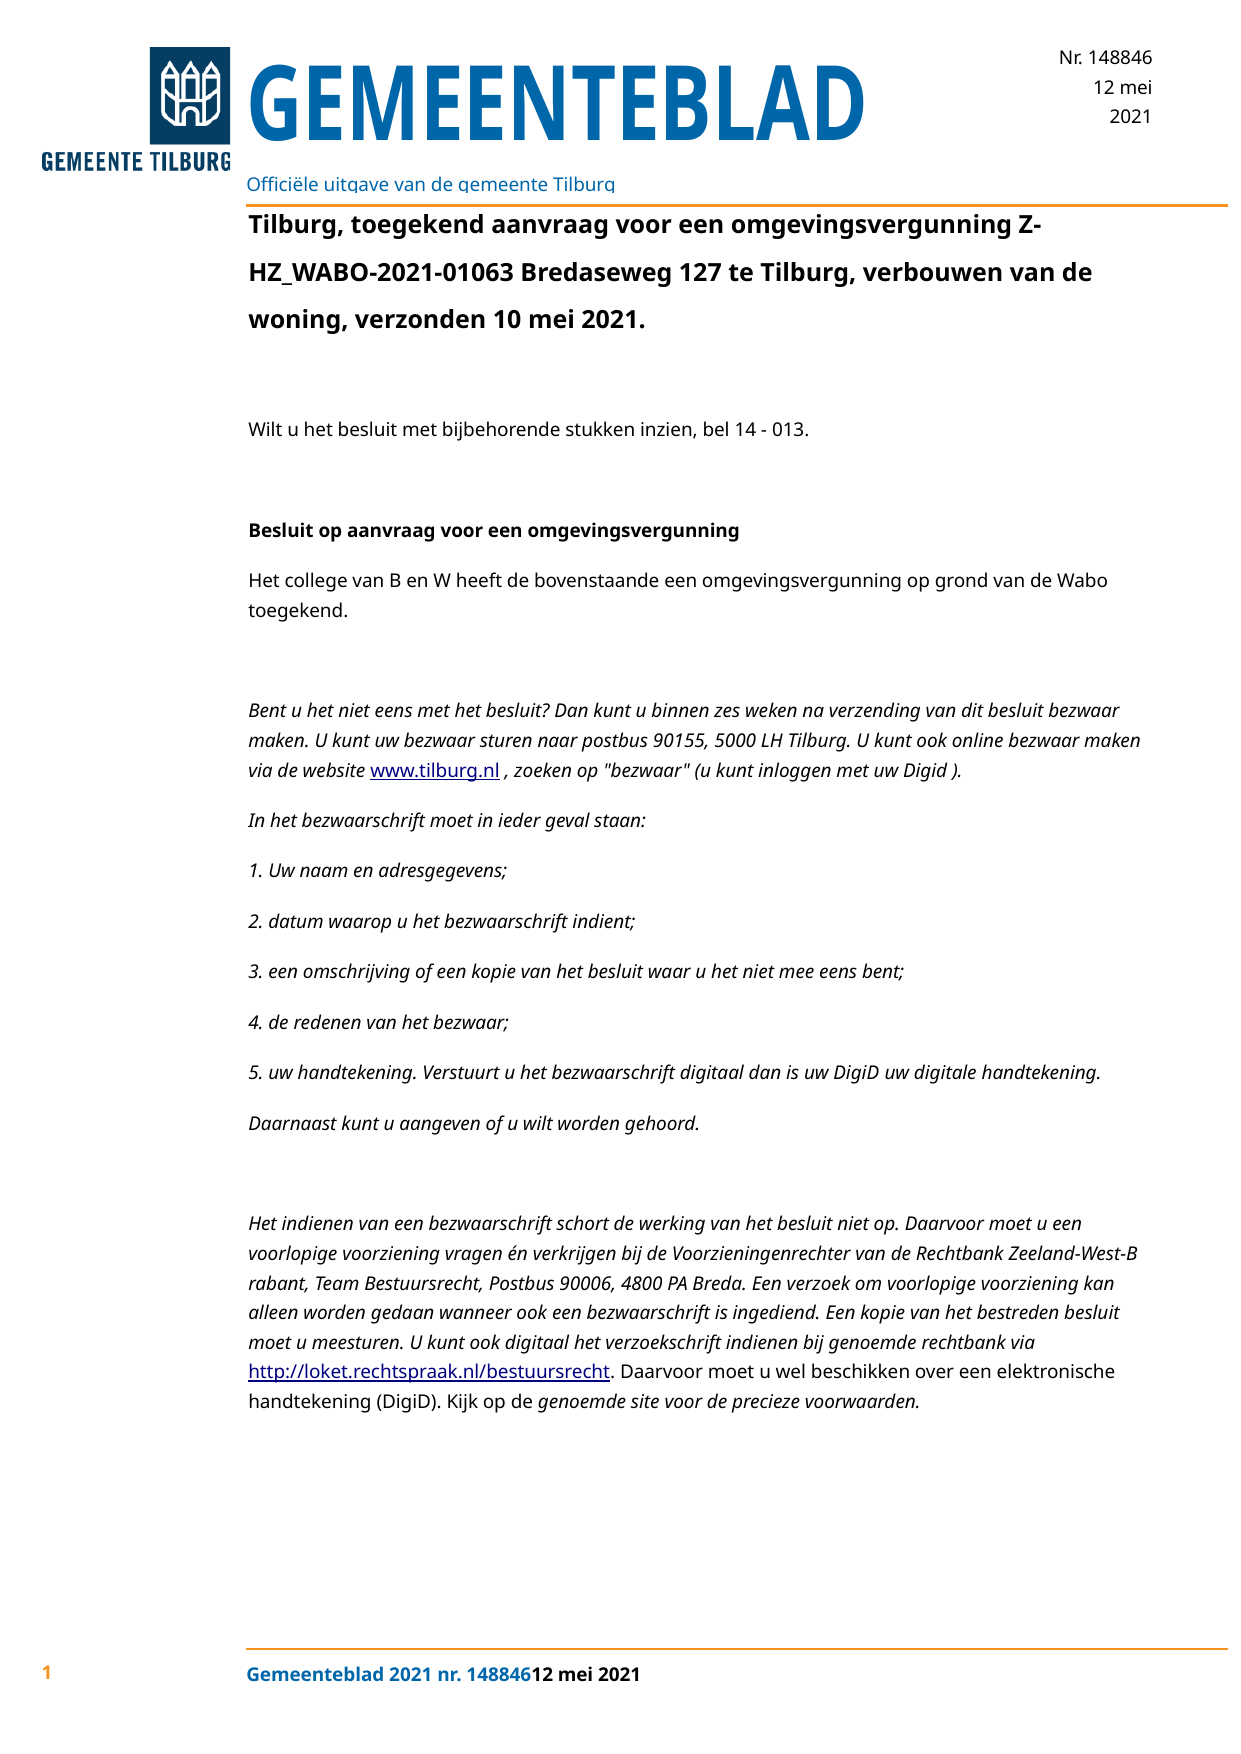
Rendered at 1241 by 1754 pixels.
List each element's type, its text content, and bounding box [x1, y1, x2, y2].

text Het indienen van een bezwaarschrift schort de werking van het besluit niet op. Daarvoor moet u een voorlopige voorziening vragen én verkrijgen bij de Voorzieningenrechter van de Rechtbank Zeeland-West-B rabant, Team Bestuursrecht, Postbus 90006, 4800 PA Breda. Een verzoek om voorlopige voorziening kan alleen worden gedaan wanneer ook een bezwaarschrift is ingediend. Een kopie van het bestreden besluit moet u meesturen. U kunt ook digitaal het verzoekschrift indienen bij genoemde rechtbank via http://loket.rechtspraak.nl/bestuursrecht. Daarvoor moet u wel beschikken over een elektronische handtekening (DigiD). Kijk op de genoemde site voor de precieze voorwaarden. [248, 1211, 1152, 1414]
text Het college van B en W heeft de bovenstaande een omgevingsvergunning op grond van de Wabo toegekend. [248, 567, 1152, 622]
text 3. een omschrijving of een kopie van het besluit waar u het niet mee eens bent; [248, 958, 1152, 984]
text 5. uw handtekening. Verstuurt u het bezwaarschrift digitaal dan is uw DigiD uw digitale handtekening. [248, 1059, 1152, 1085]
picture [41, 47, 231, 172]
text Tilburg, toegekend aanvraag voor een omgevingsvergunning Z-HZ_WABO-2021-01063 Bredaseweg 127 te Tilburg, verbouwen van de woning, verzonden 10 mei 2021. [248, 207, 1152, 336]
text In het bezwaarschrift moet in ieder geval staan: [248, 807, 1152, 833]
text Besluit op aanvraag voor een omgevingsvergunning [248, 517, 1152, 542]
text Bent u het niet eens met het besluit? Dan kunt u binnen zes weken na verzending van dit besluit bezwaar maken. U kunt uw bezwaar sturen naar postbus 90155, 5000 LH Tilburg. U kunt ook online bezwaar maken via de website www.tilburg.nl , zoeken op "bezwaar" (u kunt inloggen met uw Digid ). [248, 698, 1152, 782]
text Wilt u het besluit met bijbehorende stukken inzien, bel 14 - 013. [248, 416, 1152, 442]
text 4. de redenen van het bezwaar; [248, 1009, 1152, 1034]
text Daarnaast kunt u aangeven of u wilt worden gehoord. [248, 1110, 1152, 1135]
text 1. Uw naam en adresgegevens; [248, 858, 1152, 883]
text 2. datum waarop u het bezwaarschrift indient; [248, 908, 1152, 934]
